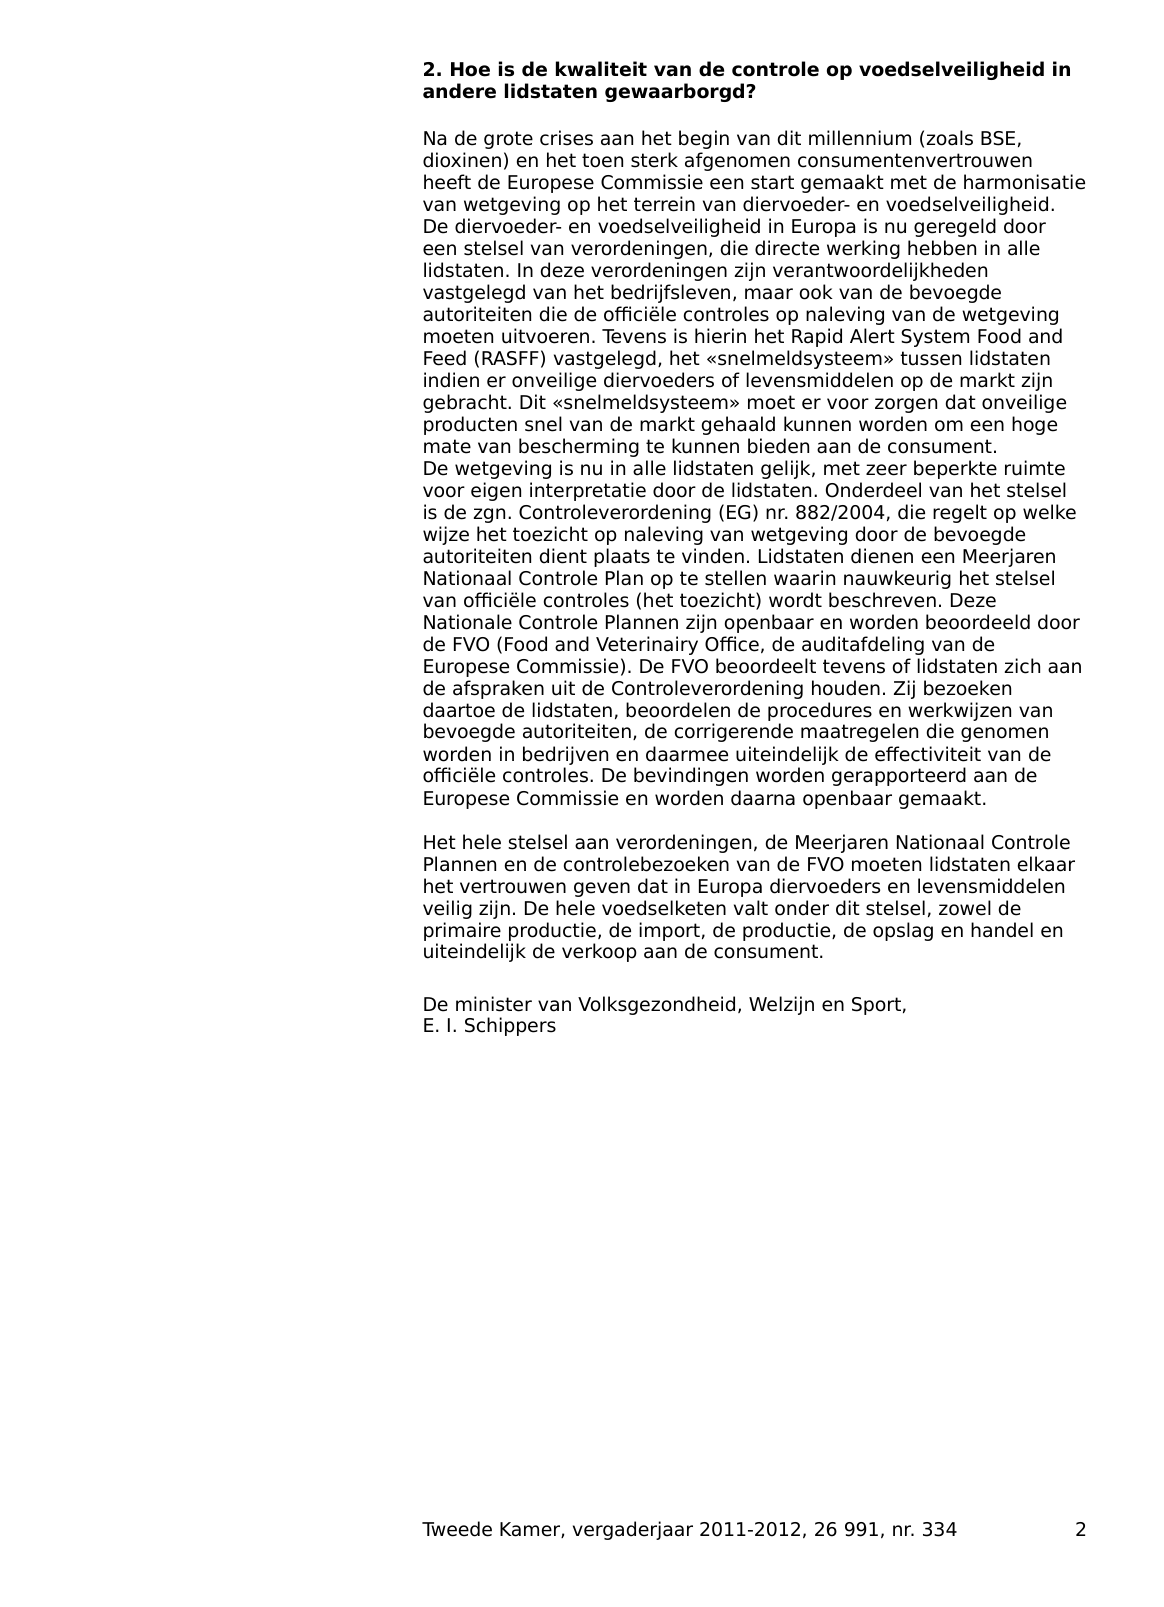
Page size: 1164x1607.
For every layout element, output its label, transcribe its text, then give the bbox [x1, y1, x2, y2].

text Het hele stelsel aan verordeningen, de Meerjaren Nationaal Controle Plannen en de controlebezoeken van de FVO moeten lidstaten elkaar het vertrouwen geven dat in Europa diervoeders en levensmiddelen veilig zijn. De hele voedselketen valt onder dit stelsel, zowel de primaire productie, de import, de productie, de opslag en handel en uiteindelijk de verkoop aan de consument. [422, 832, 1087, 963]
text De wetgeving is nu in alle lidstaten gelijk, met zeer beperkte ruimte voor eigen interpretatie door de lidstaten. Onderdeel van het stelsel is de zgn. Controleverordening (EG) nr. 882/2004, die regelt op welke wijze het toezicht op naleving van wetgeving door de bevoegde autoriteiten dient plaats te vinden. Lidstaten dienen een Meerjaren Nationaal Controle Plan op te stellen waarin nauwkeurig het stelsel van officiële controles (het toezicht) wordt beschreven. Deze Nationale Controle Plannen zijn openbaar en worden beoordeeld door de FVO (Food and Veterinairy Office, de auditafdeling van de Europese Commissie). De FVO beoordeelt tevens of lidstaten zich aan de afspraken uit de Controleverordening houden. Zij bezoeken daartoe de lidstaten, beoordelen de procedures en werkwijzen van bevoegde autoriteiten, de corrigerende maatregelen die genomen worden in bedrijven en daarmee uiteindelijk de effectiviteit van de officiële controles. De bevindingen worden gerapporteerd aan de Europese Commissie en worden daarna openbaar gemaakt. [422, 458, 1087, 809]
text De minister van Volksgezondheid, Welzijn en Sport, E. I. Schippers [422, 993, 1087, 1037]
subtitle 2. Hoe is de kwaliteit van de controle op voedselveiligheid in andere lidstaten gewaarborgd? [422, 59, 1087, 103]
text Na de grote crises aan het begin van dit millennium (zoals BSE, dioxinen) en het toen sterk afgenomen consumentenvertrouwen heeft de Europese Commissie een start gemaakt met de harmonisatie van wetgeving op het terrein van diervoeder- en voedselveiligheid. De diervoeder- en voedselveiligheid in Europa is nu geregeld door een stelsel van verordeningen, die directe werking hebben in alle lidstaten. In deze verordeningen zijn verantwoordelijkheden vastgelegd van het bedrijfsleven, maar ook van de bevoegde autoriteiten die de officiële controles op naleving van de wetgeving moeten uitvoeren. Tevens is hierin het Rapid Alert System Food and Feed (RASFF) vastgelegd, het «snelmeldsysteem» tussen lidstaten indien er onveilige diervoeders of levensmiddelen op de markt zijn gebracht. Dit «snelmeldsysteem» moet er voor zorgen dat onveilige producten snel van de markt gehaald kunnen worden om een hoge mate van bescherming te kunnen bieden aan de consument. [422, 128, 1087, 458]
